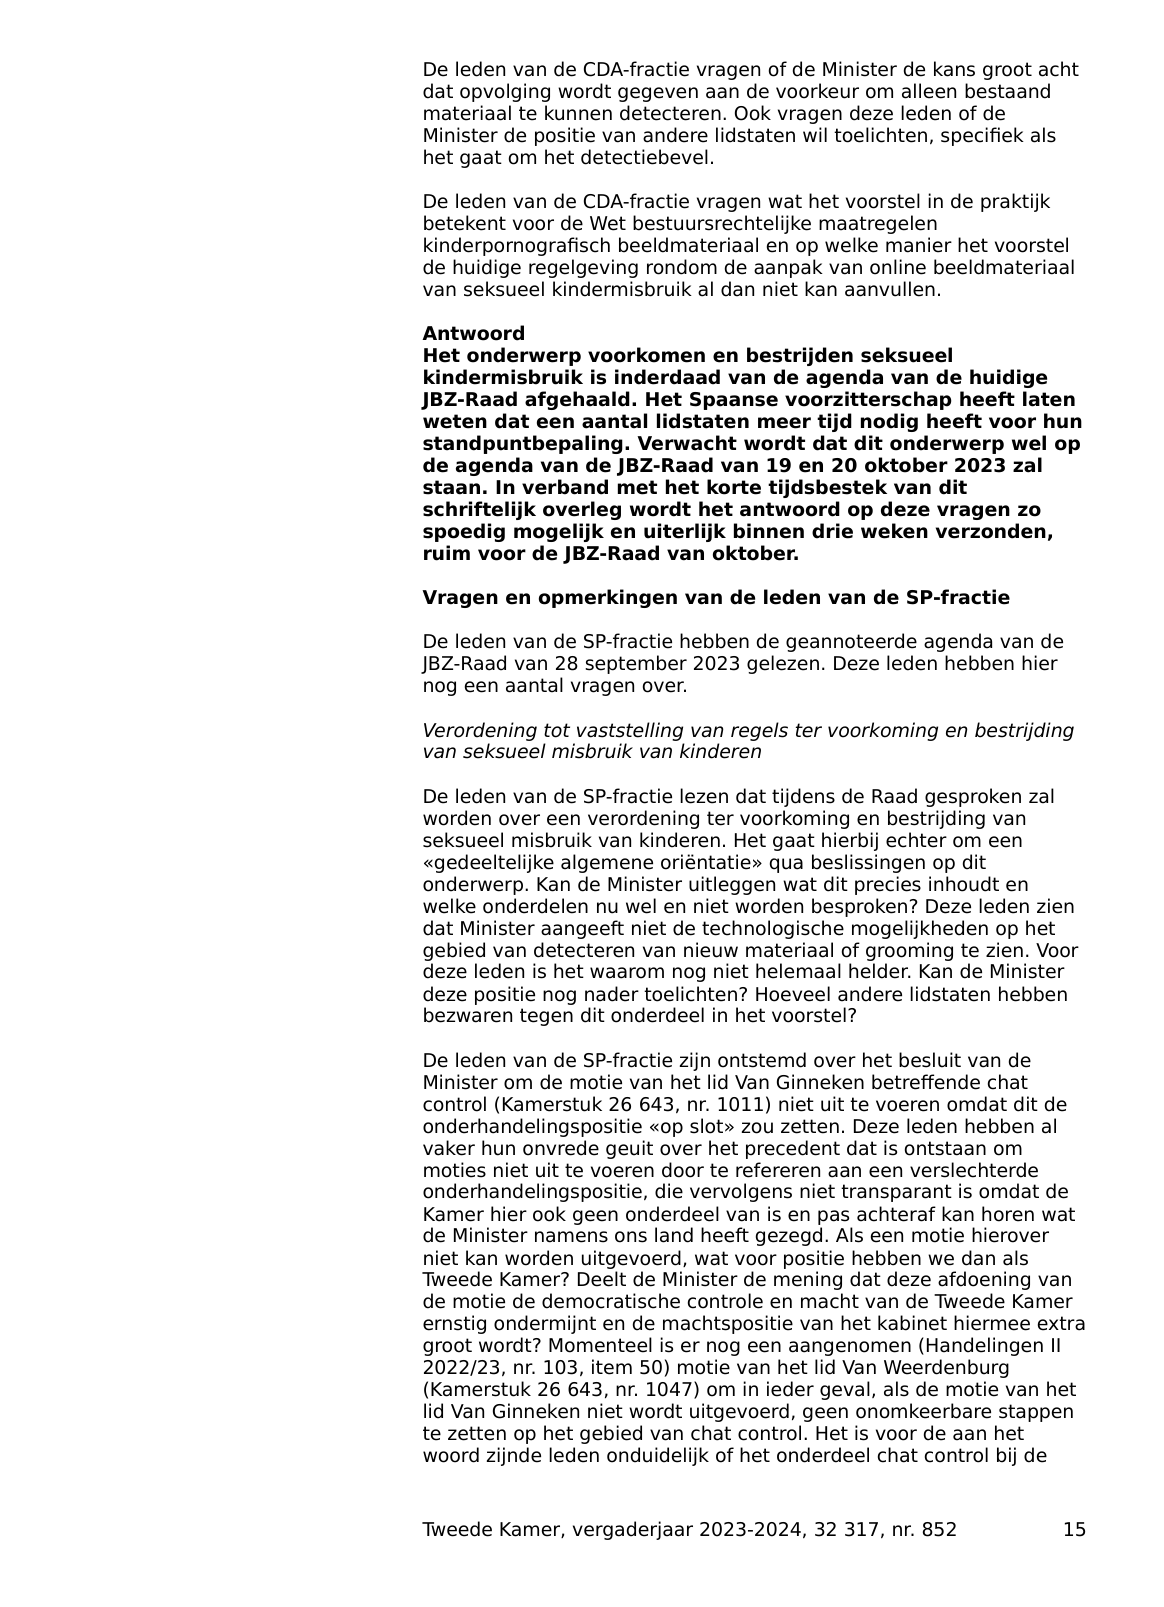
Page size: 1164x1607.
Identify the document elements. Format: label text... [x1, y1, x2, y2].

text Het onderwerp voorkomen en bestrijden seksueel kindermisbruik is inderdaad van de agenda van de huidige JBZ-Raad afgehaald. Het Spaanse voorzitterschap heeft laten weten dat een aantal lidstaten meer tijd nodig heeft voor hun standpuntbepaling. Verwacht wordt dat dit onderwerp wel op de agenda van de JBZ-Raad van 19 en 20 oktober 2023 zal staan. In verband met het korte tijdsbestek van dit schriftelijk overleg wordt het antwoord op deze vragen zo spoedig mogelijk en uiterlijk binnen drie weken verzonden, ruim voor de JBZ-Raad van oktober. [422, 345, 1087, 565]
text De leden van de SP-fractie hebben de geannoteerde agenda van de JBZ-Raad van 28 september 2023 gelezen. Deze leden hebben hier nog een aantal vragen over. [422, 631, 1087, 697]
text De leden van de CDA-fractie vragen of de Minister de kans groot acht dat opvolging wordt gegeven aan de voorkeur om alleen bestaand materiaal te kunnen detecteren. Ook vragen deze leden of de Minister de positie van andere lidstaten wil toelichten, specifiek als het gaat om het detectiebevel. [422, 59, 1087, 169]
text De leden van de CDA-fractie vragen wat het voorstel in de praktijk betekent voor de Wet bestuursrechtelijke maatregelen kinderpornografisch beeldmateriaal en op welke manier het voorstel de huidige regelgeving rondom de aanpak van online beeldmateriaal van seksueel kindermisbruik al dan niet kan aanvullen. [422, 191, 1087, 301]
subtitle Vragen en opmerkingen van de leden van de SP-fractie [422, 587, 1087, 609]
text De leden van de SP-fractie zijn ontstemd over het besluit van de Minister om de motie van het lid Van Ginneken betreffende chat control (Kamerstuk 26 643, nr. 1011) niet uit te voeren omdat dit de onderhandelingspositie «op slot» zou zetten. Deze leden hebben al vaker hun onvrede geuit over het precedent dat is ontstaan om moties niet uit te voeren door te refereren aan een verslechterde onderhandelingspositie, die vervolgens niet transparant is omdat de Kamer hier ook geen onderdeel van is en pas achteraf kan horen wat de Minister namens ons land heeft gezegd. Als een motie hierover niet kan worden uitgevoerd, wat voor positie hebben we dan als Tweede Kamer? Deelt de Minister de mening dat deze afdoening van de motie de democratische controle en macht van de Tweede Kamer ernstig ondermijnt en de machtspositie van het kabinet hiermee extra groot wordt? Momenteel is er nog een aangenomen (Handelingen II 2022/23, nr. 103, item 50) motie van het lid Van Weerdenburg (Kamerstuk 26 643, nr. 1047) om in ieder geval, als de motie van het lid Van Ginneken niet wordt uitgevoerd, geen onomkeerbare stappen te zetten op het gebied van chat control. Het is voor de aan het woord zijnde leden onduidelijk of het onderdeel chat control bij de [422, 1049, 1087, 1467]
subtitle Verordening tot vaststelling van regels ter voorkoming en bestrijding van seksueel misbruik van kinderen [422, 719, 1087, 763]
text Antwoord [422, 323, 1087, 345]
text De leden van de SP-fractie lezen dat tijdens de Raad gesproken zal worden over een verordening ter voorkoming en bestrijding van seksueel misbruik van kinderen. Het gaat hierbij echter om een «gedeeltelijke algemene oriëntatie» qua beslissingen op dit onderwerp. Kan de Minister uitleggen wat dit precies inhoudt en welke onderdelen nu wel en niet worden besproken? Deze leden zien dat Minister aangeeft niet de technologische mogelijkheden op het gebied van detecteren van nieuw materiaal of grooming te zien. Voor deze leden is het waarom nog niet helemaal helder. Kan de Minister deze positie nog nader toelichten? Hoeveel andere lidstaten hebben bezwaren tegen dit onderdeel in het voorstel? [422, 786, 1087, 1027]
